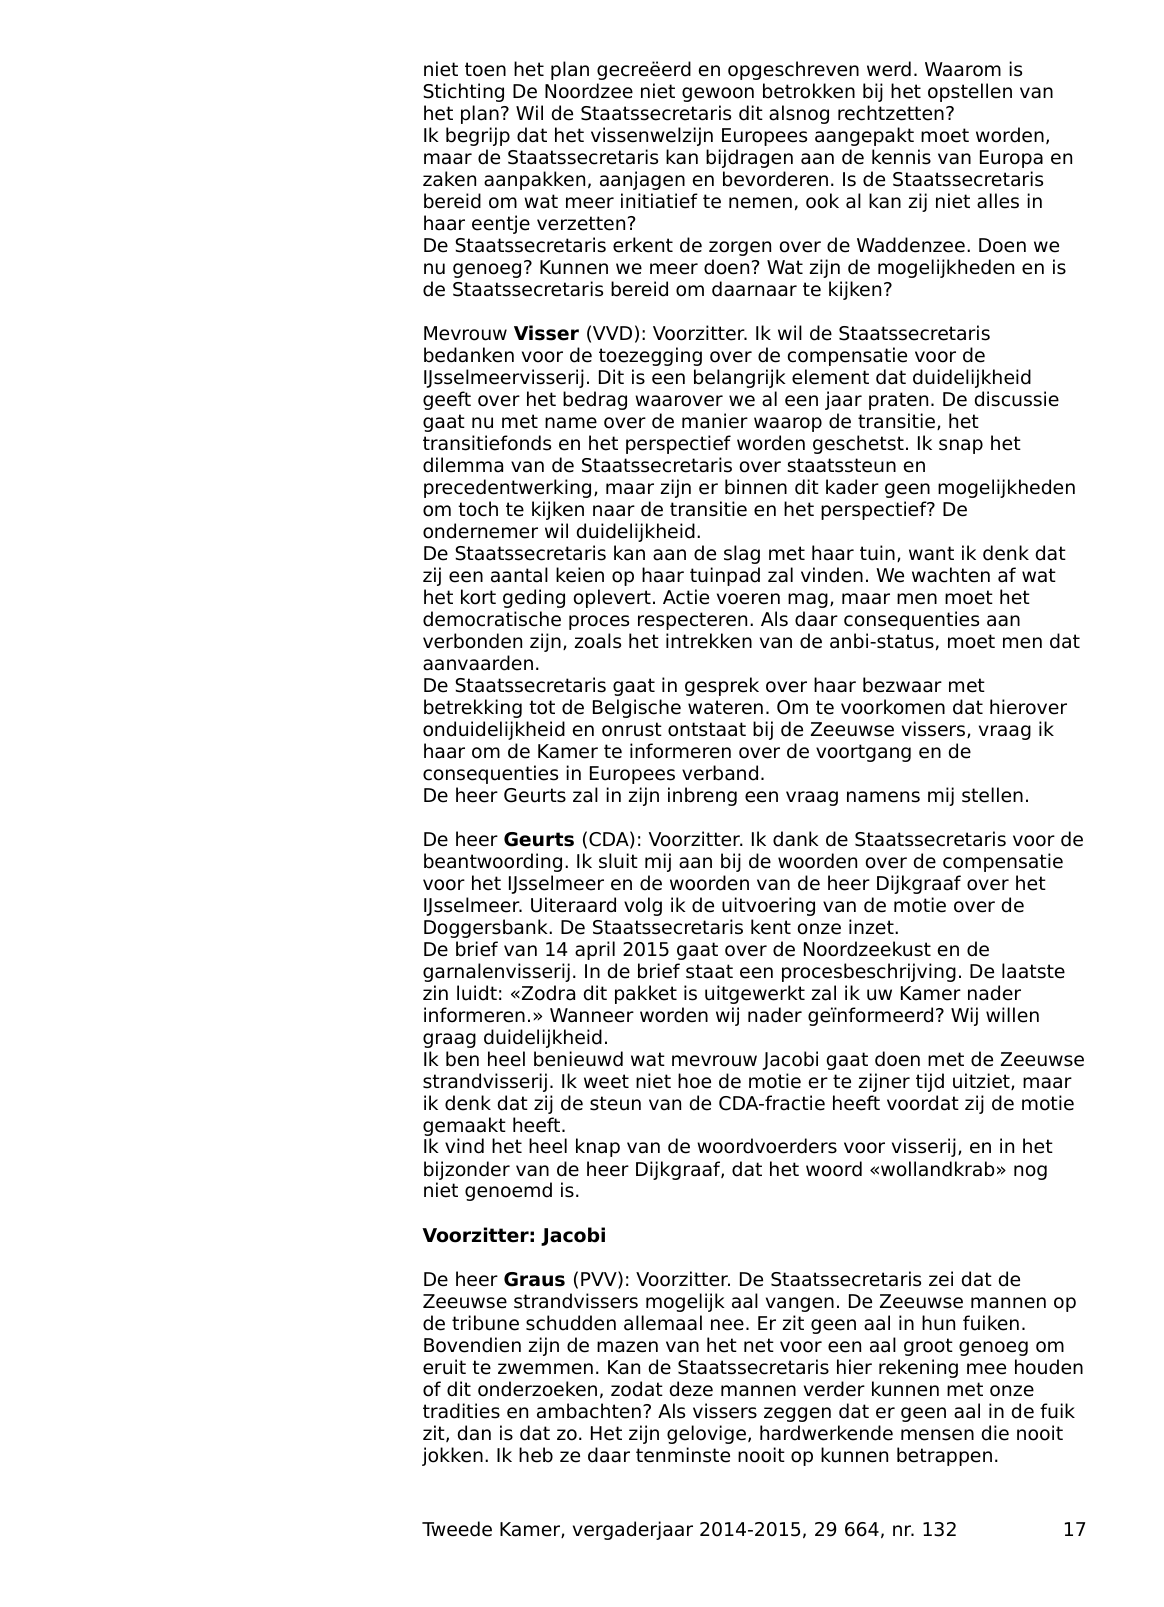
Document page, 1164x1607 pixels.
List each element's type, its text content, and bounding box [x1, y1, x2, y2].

text niet toen het plan gecreëerd en opgeschreven werd. Waarom is Stichting De Noordzee niet gewoon betrokken bij het opstellen van het plan? Wil de Staatssecretaris dit alsnog rechtzetten? [422, 59, 1087, 125]
text Ik begrijp dat het vissenwelzijn Europees aangepakt moet worden, maar de Staatssecretaris kan bijdragen aan de kennis van Europa en zaken aanpakken, aanjagen en bevorderen. Is de Staatssecretaris bereid om wat meer initiatief te nemen, ook al kan zij niet alles in haar eentje verzetten? [422, 125, 1087, 235]
subtitle Voorzitter: Jacobi [422, 1224, 1087, 1247]
text De heer Geurts (CDA): Voorzitter. Ik dank de Staatssecretaris voor de beantwoording. Ik sluit mij aan bij de woorden over de compensatie voor het IJsselmeer en de woorden van de heer Dijkgraaf over het IJsselmeer. Uiteraard volg ik de uitvoering van de motie over de Doggersbank. De Staatssecretaris kent onze inzet. [422, 829, 1087, 939]
text Mevrouw Visser (VVD): Voorzitter. Ik wil de Staatssecretaris bedanken voor de toezegging over de compensatie voor de IJsselmeervisserij. Dit is een belangrijk element dat duidelijkheid geeft over het bedrag waarover we al een jaar praten. De discussie gaat nu met name over de manier waarop de transitie, het transitiefonds en het perspectief worden geschetst. Ik snap het dilemma van de Staatssecretaris over staatssteun en precedentwerking, maar zijn er binnen dit kader geen mogelijkheden om toch te kijken naar de transitie en het perspectief? De ondernemer wil duidelijkheid. [422, 323, 1087, 543]
text De heer Graus (PVV): Voorzitter. De Staatssecretaris zei dat de Zeeuwse strandvissers mogelijk aal vangen. De Zeeuwse mannen op de tribune schudden allemaal nee. Er zit geen aal in hun fuiken. Bovendien zijn de mazen van het net voor een aal groot genoeg om eruit te zwemmen. Kan de Staatssecretaris hier rekening mee houden of dit onderzoeken, zodat deze mannen verder kunnen met onze tradities en ambachten? Als vissers zeggen dat er geen aal in de fuik zit, dan is dat zo. Het zijn gelovige, hardwerkende mensen die nooit jokken. Ik heb ze daar tenminste nooit op kunnen betrappen. [422, 1269, 1087, 1467]
text De brief van 14 april 2015 gaat over de Noordzeekust en de garnalenvisserij. In de brief staat een procesbeschrijving. De laatste zin luidt: «Zodra dit pakket is uitgewerkt zal ik uw Kamer nader informeren.» Wanneer worden wij nader geïnformeerd? Wij willen graag duidelijkheid. [422, 939, 1087, 1048]
text De Staatssecretaris erkent de zorgen over de Waddenzee. Doen we nu genoeg? Kunnen we meer doen? Wat zijn de mogelijkheden en is de Staatssecretaris bereid om daarnaar te kijken? [422, 235, 1087, 301]
text De heer Geurts zal in zijn inbreng een vraag namens mij stellen. [422, 784, 1087, 807]
text De Staatssecretaris gaat in gesprek over haar bezwaar met betrekking tot de Belgische wateren. Om te voorkomen dat hierover onduidelijkheid en onrust ontstaat bij de Zeeuwse vissers, vraag ik haar om de Kamer te informeren over de voortgang en de consequenties in Europees verband. [422, 675, 1087, 784]
text De Staatssecretaris kan aan de slag met haar tuin, want ik denk dat zij een aantal keien op haar tuinpad zal vinden. We wachten af wat het kort geding oplevert. Actie voeren mag, maar men moet het democratische proces respecteren. Als daar consequenties aan verbonden zijn, zoals het intrekken van de anbi-status, moet men dat aanvaarden. [422, 543, 1087, 675]
text Ik ben heel benieuwd wat mevrouw Jacobi gaat doen met de Zeeuwse strandvisserij. Ik weet niet hoe de motie er te zijner tijd uitziet, maar ik denk dat zij de steun van de CDA-fractie heeft voordat zij de motie gemaakt heeft. [422, 1048, 1087, 1136]
text Ik vind het heel knap van de woordvoerders voor visserij, en in het bijzonder van de heer Dijkgraaf, dat het woord «wollandkrab» nog niet genoemd is. [422, 1136, 1087, 1202]
